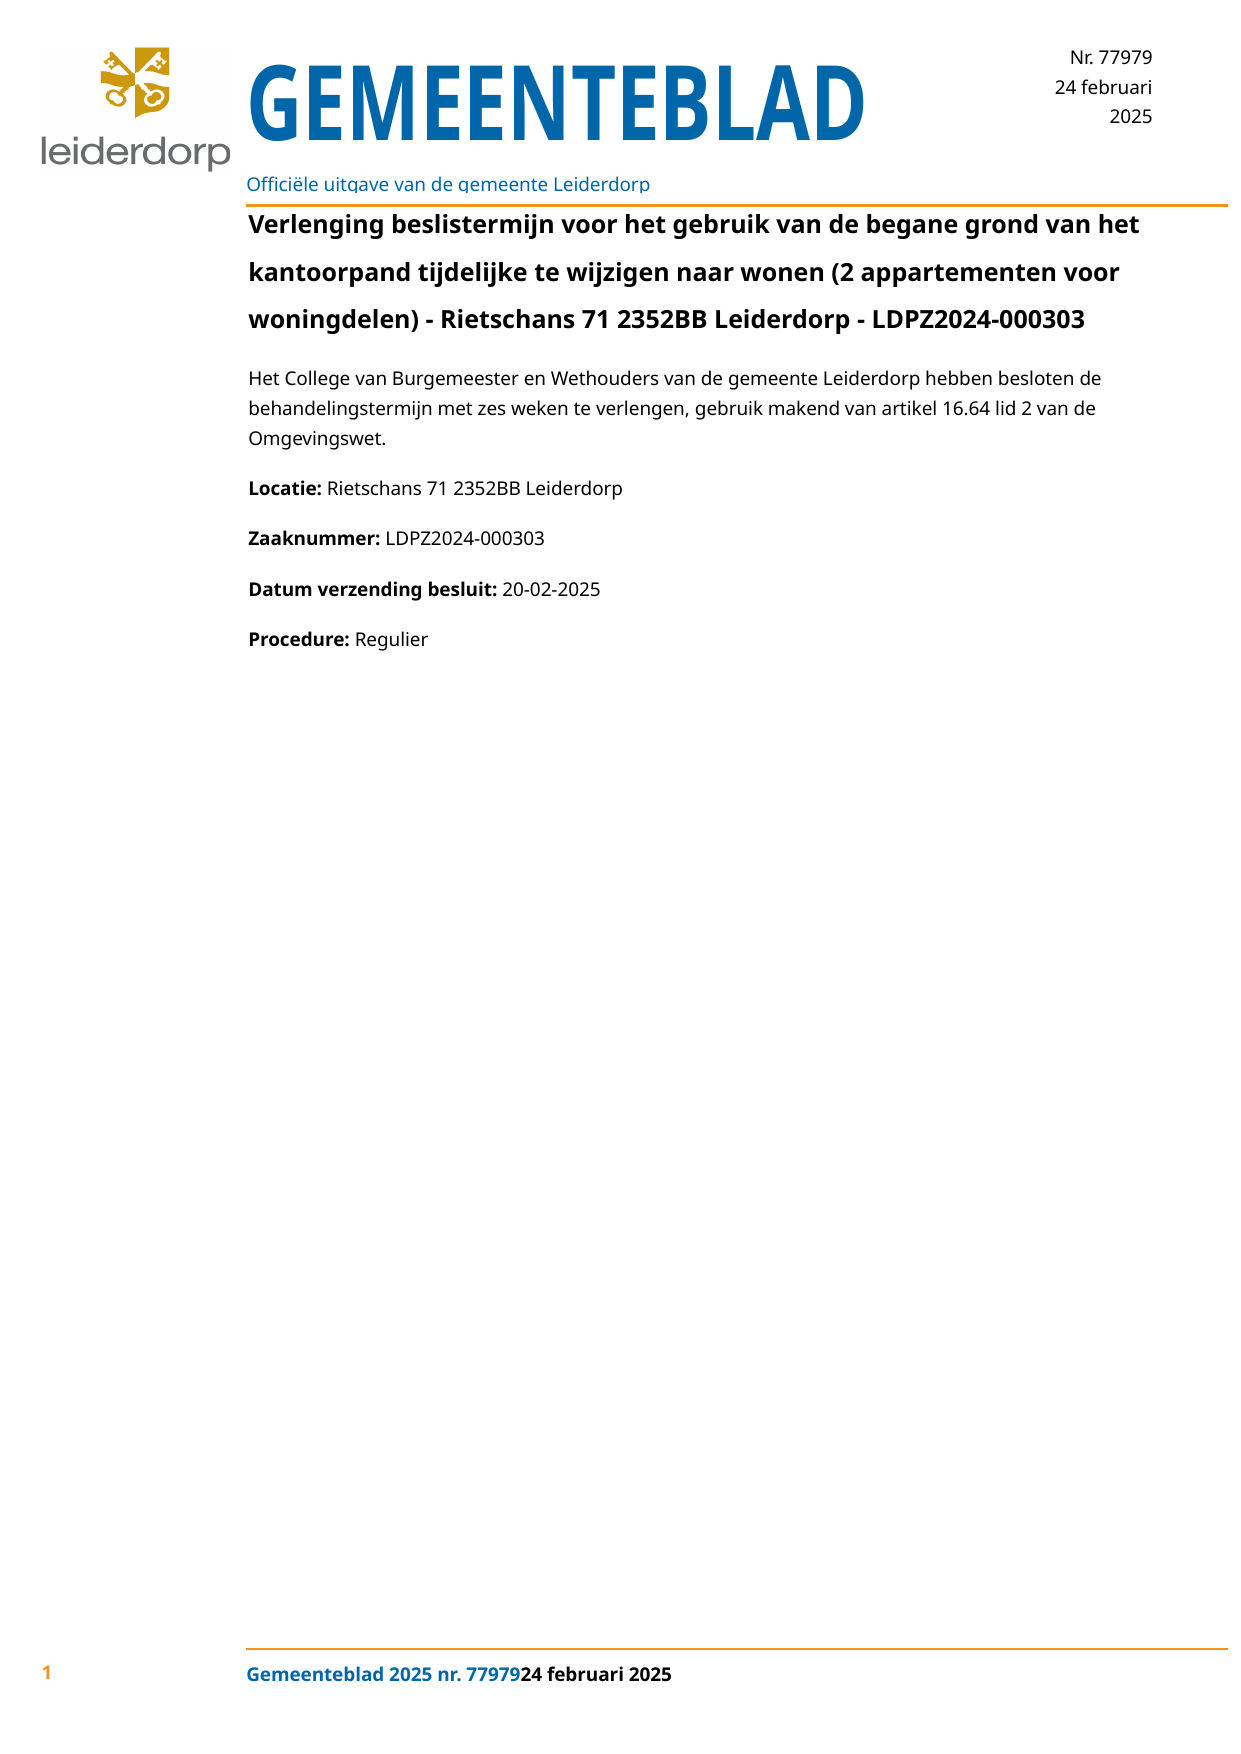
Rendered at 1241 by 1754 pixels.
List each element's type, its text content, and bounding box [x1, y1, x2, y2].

text Procedure: Regulier [248, 626, 1152, 652]
text Datum verzending besluit: 20-02-2025 [248, 576, 1152, 602]
text Locatie: Rietschans 71 2352BB Leiderdorp [248, 475, 1152, 501]
text Het College van Burgemeester en Wethouders van de gemeente Leiderdorp hebben besloten de behandelingstermijn met zes weken te verlengen, gebruik makend van artikel 16.64 lid 2 van de Omgevingswet. [248, 366, 1152, 450]
text Zaaknummer: LDPZ2024-000303 [248, 526, 1152, 551]
picture [41, 47, 231, 172]
text Verlenging beslistermijn voor het gebruik van de begane grond van het kantoorpand tijdelijke te wijzigen naar wonen (2 appartementen voor woningdelen) - Rietschans 71 2352BB Leiderdorp - LDPZ2024-000303 [248, 207, 1152, 336]
